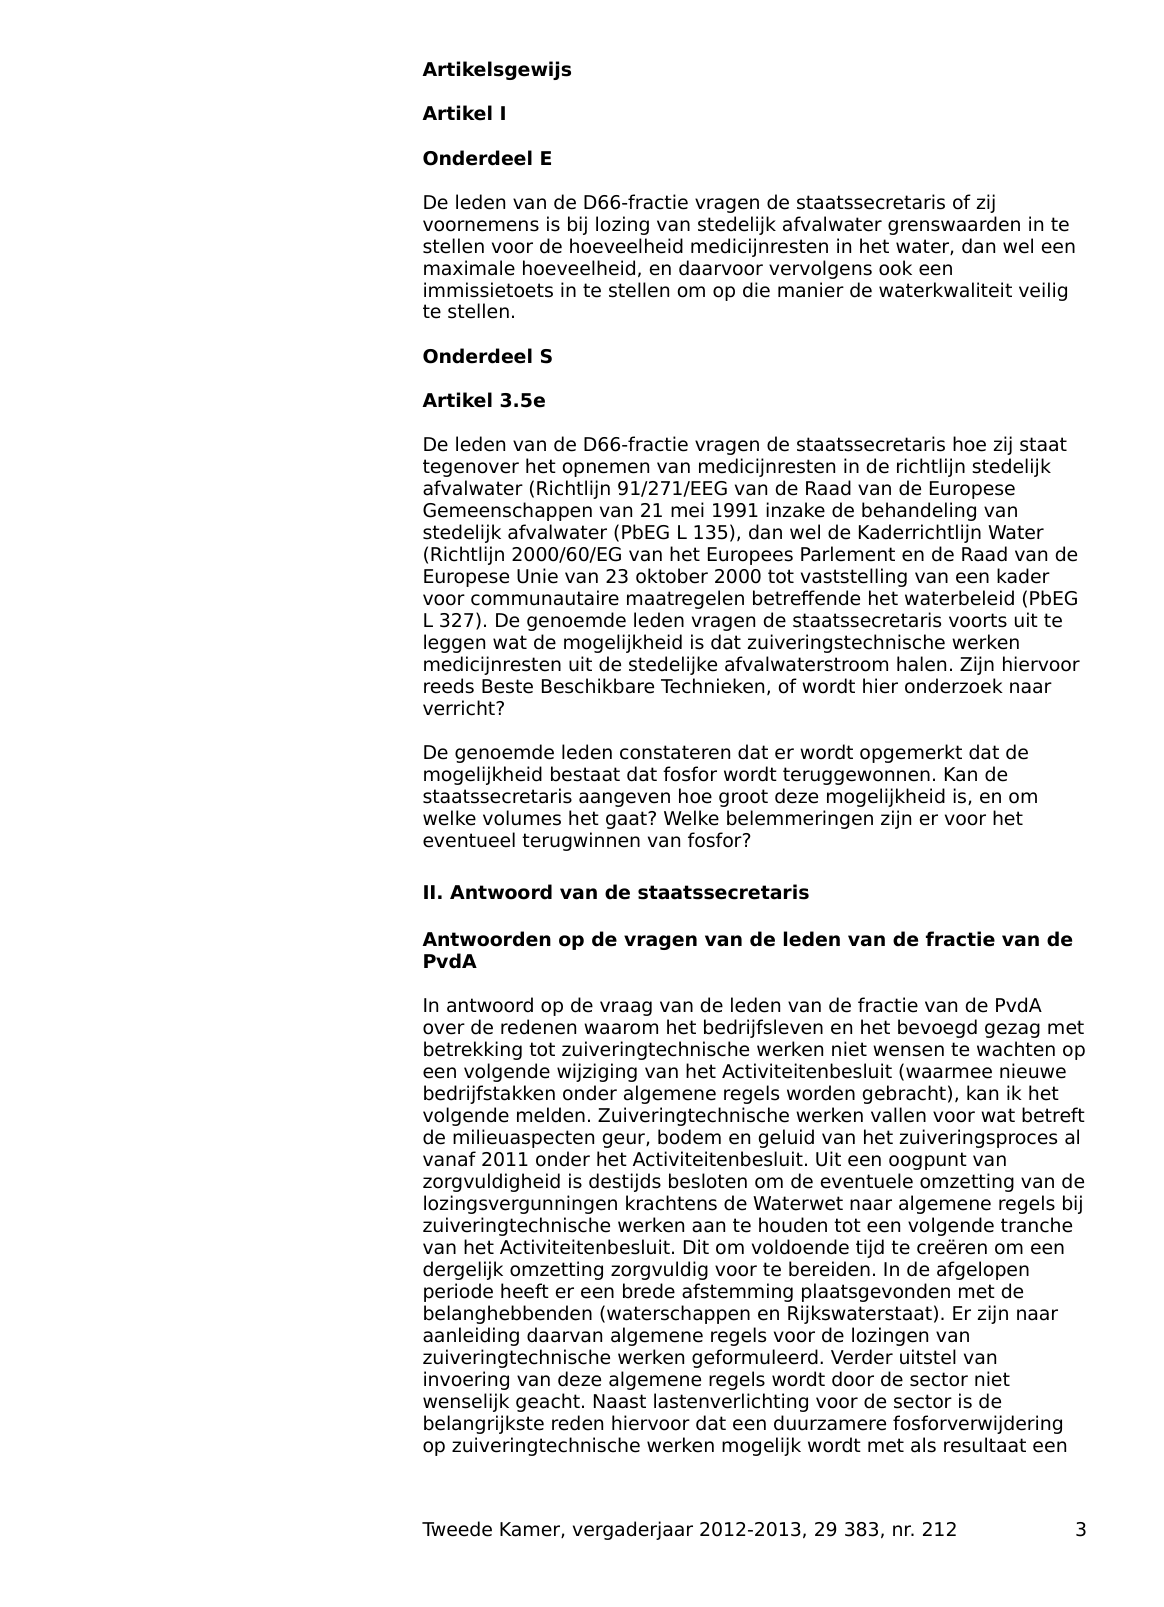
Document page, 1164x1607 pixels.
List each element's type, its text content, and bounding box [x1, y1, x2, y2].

text De leden van de D66-fractie vragen de staatssecretaris of zij voornemens is bij lozing van stedelijk afvalwater grenswaarden in te stellen voor de hoeveelheid medicijnresten in het water, dan wel een maximale hoeveelheid, en daarvoor vervolgens ook een immissietoets in te stellen om op die manier de waterkwaliteit veilig te stellen. [422, 192, 1087, 323]
subtitle II. Antwoord van de staatssecretaris [422, 882, 1087, 904]
text De genoemde leden constateren dat er wordt opgemerkt dat de mogelijkheid bestaat dat fosfor wordt teruggewonnen. Kan de staatssecretaris aangeven hoe groot deze mogelijkheid is, en om welke volumes het gaat? Welke belemmeringen zijn er voor het eventueel terugwinnen van fosfor? [422, 742, 1087, 852]
subtitle Artikel I [422, 103, 1087, 125]
subtitle Antwoorden op de vragen van de leden van de fractie van de PvdA [422, 929, 1087, 973]
subtitle Artikel 3.5e [422, 390, 1087, 412]
text De leden van de D66-fractie vragen de staatssecretaris hoe zij staat tegenover het opnemen van medicijnresten in de richtlijn stedelijk afvalwater (Richtlijn 91/271/EEG van de Raad van de Europese Gemeenschappen van 21 mei 1991 inzake de behandeling van stedelijk afvalwater (PbEG L 135), dan wel de Kaderrichtlijn Water (Richtlijn 2000/60/EG van het Europees Parlement en de Raad van de Europese Unie van 23 oktober 2000 tot vaststelling van een kader voor communautaire maatregelen betreffende het waterbeleid (PbEG L 327). De genoemde leden vragen de staatssecretaris voorts uit te leggen wat de mogelijkheid is dat zuiveringstechnische werken medicijnresten uit de stedelijke afvalwaterstroom halen. Zijn hiervoor reeds Beste Beschikbare Technieken, of wordt hier onderzoek naar verricht? [422, 434, 1087, 720]
subtitle Onderdeel E [422, 147, 1087, 169]
text In antwoord op de vraag van de leden van de fractie van de PvdA over de redenen waarom het bedrijfsleven en het bevoegd gezag met betrekking tot zuiveringtechnische werken niet wensen te wachten op een volgende wijziging van het Activiteitenbesluit (waarmee nieuwe bedrijfstakken onder algemene regels worden gebracht), kan ik het volgende melden. Zuiveringtechnische werken vallen voor wat betreft de milieuaspecten geur, bodem en geluid van het zuiveringsproces al vanaf 2011 onder het Activiteitenbesluit. Uit een oogpunt van zorgvuldigheid is destijds besloten om de eventuele omzetting van de lozingsvergunningen krachtens de Waterwet naar algemene regels bij zuiveringtechnische werken aan te houden tot een volgende tranche van het Activiteitenbesluit. Dit om voldoende tijd te creëren om een dergelijk omzetting zorgvuldig voor te bereiden. In de afgelopen periode heeft er een brede afstemming plaatsgevonden met de belanghebbenden (waterschappen en Rijkswaterstaat). Er zijn naar aanleiding daarvan algemene regels voor de lozingen van zuiveringtechnische werken geformuleerd. Verder uitstel van invoering van deze algemene regels wordt door de sector niet wenselijk geacht. Naast lastenverlichting voor de sector is de belangrijkste reden hiervoor dat een duurzamere fosforverwijdering op zuiveringtechnische werken mogelijk wordt met als resultaat een [422, 995, 1087, 1456]
subtitle Artikelsgewijs [422, 59, 1087, 81]
subtitle Onderdeel S [422, 346, 1087, 368]
